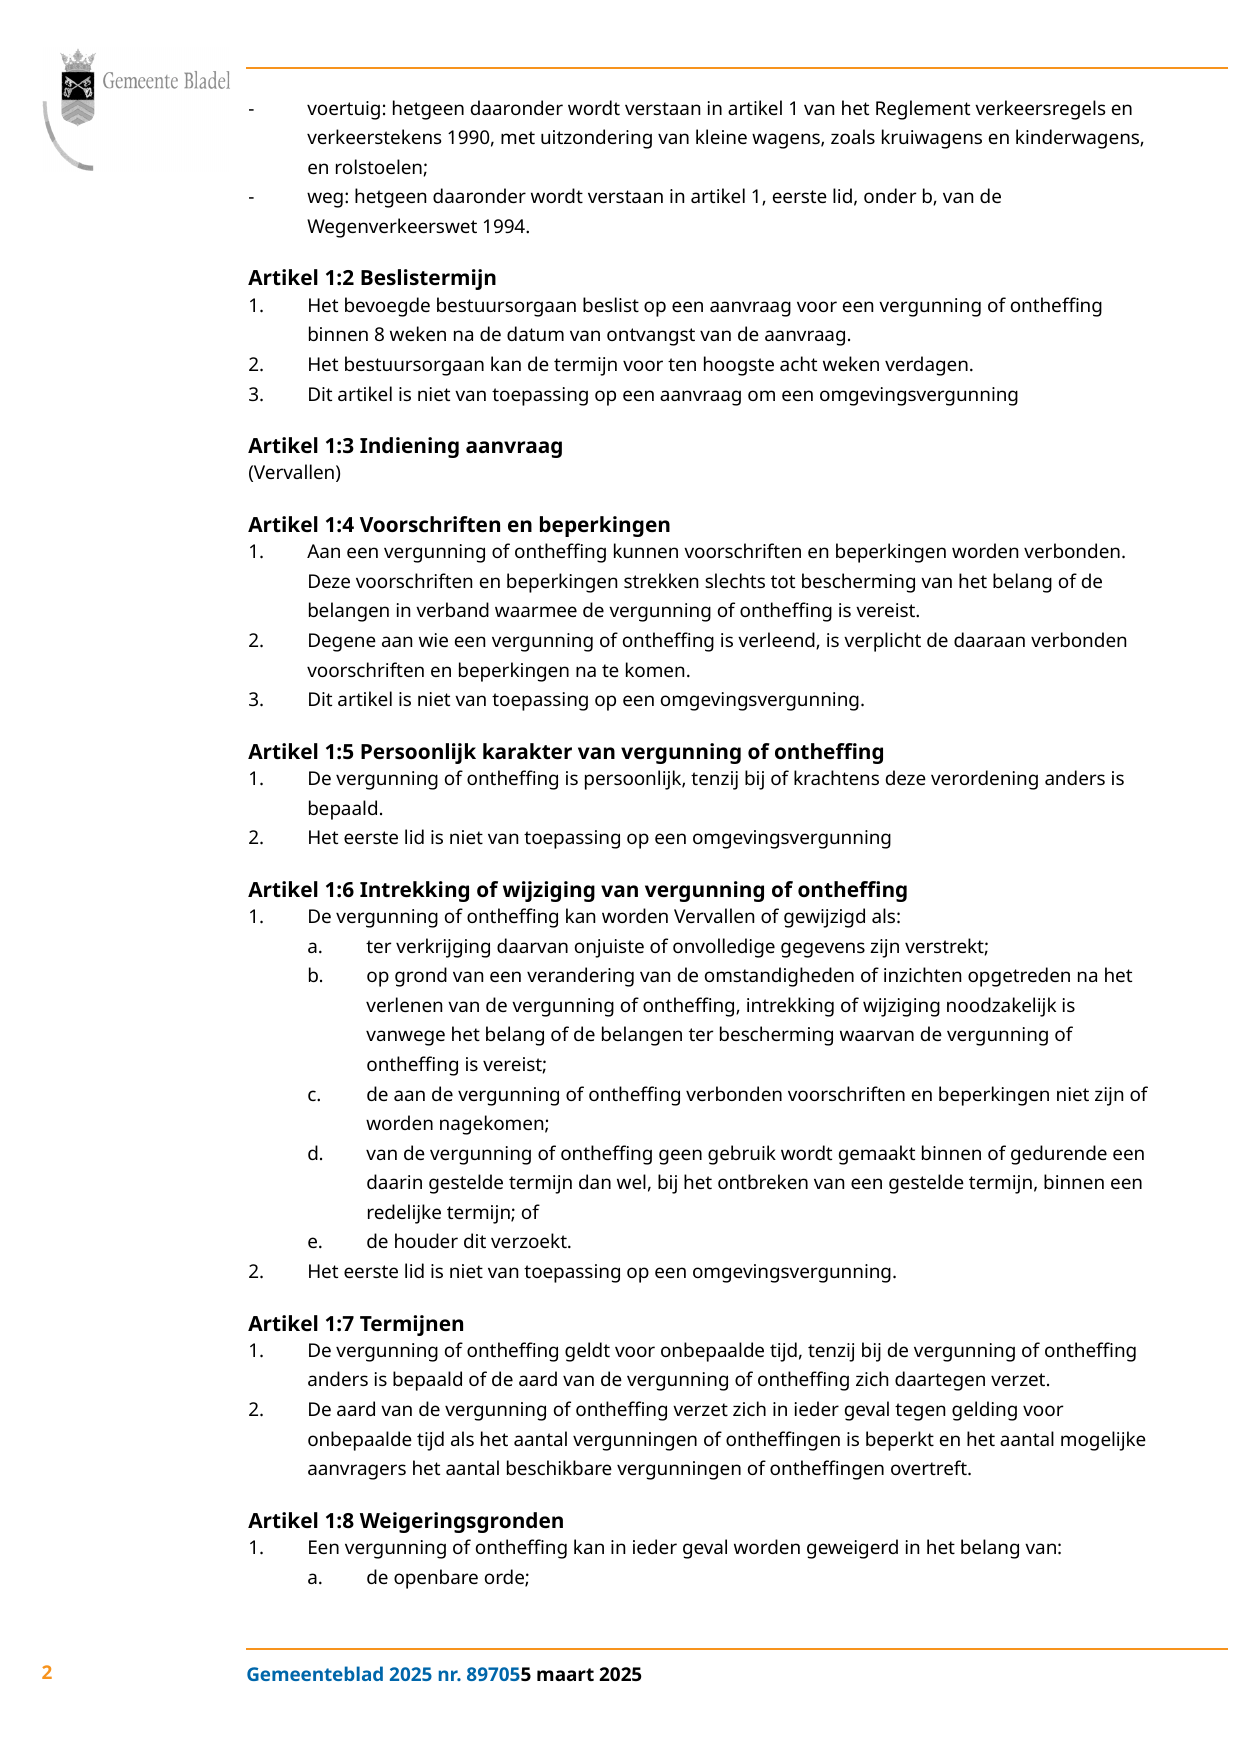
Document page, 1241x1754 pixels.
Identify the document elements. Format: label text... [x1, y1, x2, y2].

list Een vergunning of ontheffing kan in ieder geval worden geweigerd in het belang van: [248, 1534, 1152, 1560]
list De vergunning of ontheffing is persoonlijk, tenzij bij of krachtens deze verordening anders is bepaald. [248, 765, 1152, 821]
list de aan de vergunning of ontheffing verbonden voorschriften en beperkingen niet zijn of worden nagekomen; [307, 1081, 1152, 1136]
list van de vergunning of ontheffing geen gebruik wordt gemaakt binnen of gedurende een daarin gestelde termijn dan wel, bij het ontbreken van een gestelde termijn, binnen een redelijke termijn; of [307, 1140, 1152, 1225]
list voertuig: hetgeen daaronder wordt verstaan in artikel 1 van het Reglement verkeersregels en verkeerstekens 1990, met uitzondering van kleine wagens, zoals kruiwagens en kinderwagens, en rolstoelen; [248, 95, 1152, 180]
list Het bevoegde bestuursorgaan beslist op een aanvraag voor een vergunning of ontheffing binnen 8 weken na de datum van ontvangst van de aanvraag. [248, 292, 1152, 347]
text Artikel 1:7 Termijnen [248, 1309, 1152, 1337]
list op grond van een verandering van de omstandigheden of inzichten opgetreden na het verlenen van de vergunning of ontheffing, intrekking of wijziging noodzakelijk is vanwege het belang of de belangen ter bescherming waarvan de vergunning of ontheffing is vereist; [307, 962, 1152, 1077]
list De vergunning of ontheffing kan worden Vervallen of gewijzigd als: [248, 903, 1152, 929]
list Aan een vergunning of ontheffing kunnen voorschriften en beperkingen worden verbonden. Deze voorschriften en beperkingen strekken slechts tot bescherming van het belang of de belangen in verband waarmee de vergunning of ontheffing is vereist. [248, 538, 1152, 623]
list Het eerste lid is niet van toepassing op een omgevingsvergunning. [248, 1258, 1152, 1284]
text Artikel 1:4 Voorschriften en beperkingen [248, 510, 1152, 538]
text (Vervallen) [248, 459, 1152, 485]
list de openbare orde; [307, 1564, 1152, 1589]
list ter verkrijging daarvan onjuiste of onvolledige gegevens zijn verstrekt; [307, 933, 1152, 958]
list de houder dit verzoekt. [307, 1229, 1152, 1254]
list Het bestuursorgaan kan de termijn voor ten hoogste acht weken verdagen. [248, 351, 1152, 377]
list Het eerste lid is niet van toepassing op een omgevingsvergunning [248, 824, 1152, 850]
list De vergunning of ontheffing geldt voor onbepaalde tijd, tenzij bij de vergunning of ontheffing anders is bepaald of de aard van de vergunning of ontheffing zich daartegen verzet. [248, 1337, 1152, 1392]
text Artikel 1:3 Indiening aanvraag [248, 431, 1152, 459]
text Artikel 1:8 Weigeringsgronden [248, 1506, 1152, 1534]
text Artikel 1:2 Beslistermijn [248, 263, 1152, 292]
list Dit artikel is niet van toepassing op een aanvraag om een omgevingsvergunning [248, 381, 1152, 406]
text Artikel 1:5 Persoonlijk karakter van vergunning of ontheffing [248, 737, 1152, 765]
list De aard van de vergunning of ontheffing verzet zich in ieder geval tegen gelding voor onbepaalde tijd als het aantal vergunningen of ontheffingen is beperkt en het aantal mogelijke aanvragers het aantal beschikbare vergunningen of ontheffingen overtreft. [248, 1396, 1152, 1481]
picture [41, 47, 231, 172]
list Degene aan wie een vergunning of ontheffing is verleend, is verplicht de daaraan verbonden voorschriften en beperkingen na te komen. [248, 627, 1152, 682]
text Artikel 1:6 Intrekking of wijziging van vergunning of ontheffing [248, 875, 1152, 903]
list Dit artikel is niet van toepassing op een omgevingsvergunning. [248, 686, 1152, 712]
list weg: hetgeen daaronder wordt verstaan in artikel 1, eerste lid, onder b, van de Wegenverkeerswet 1994. [248, 183, 1152, 239]
